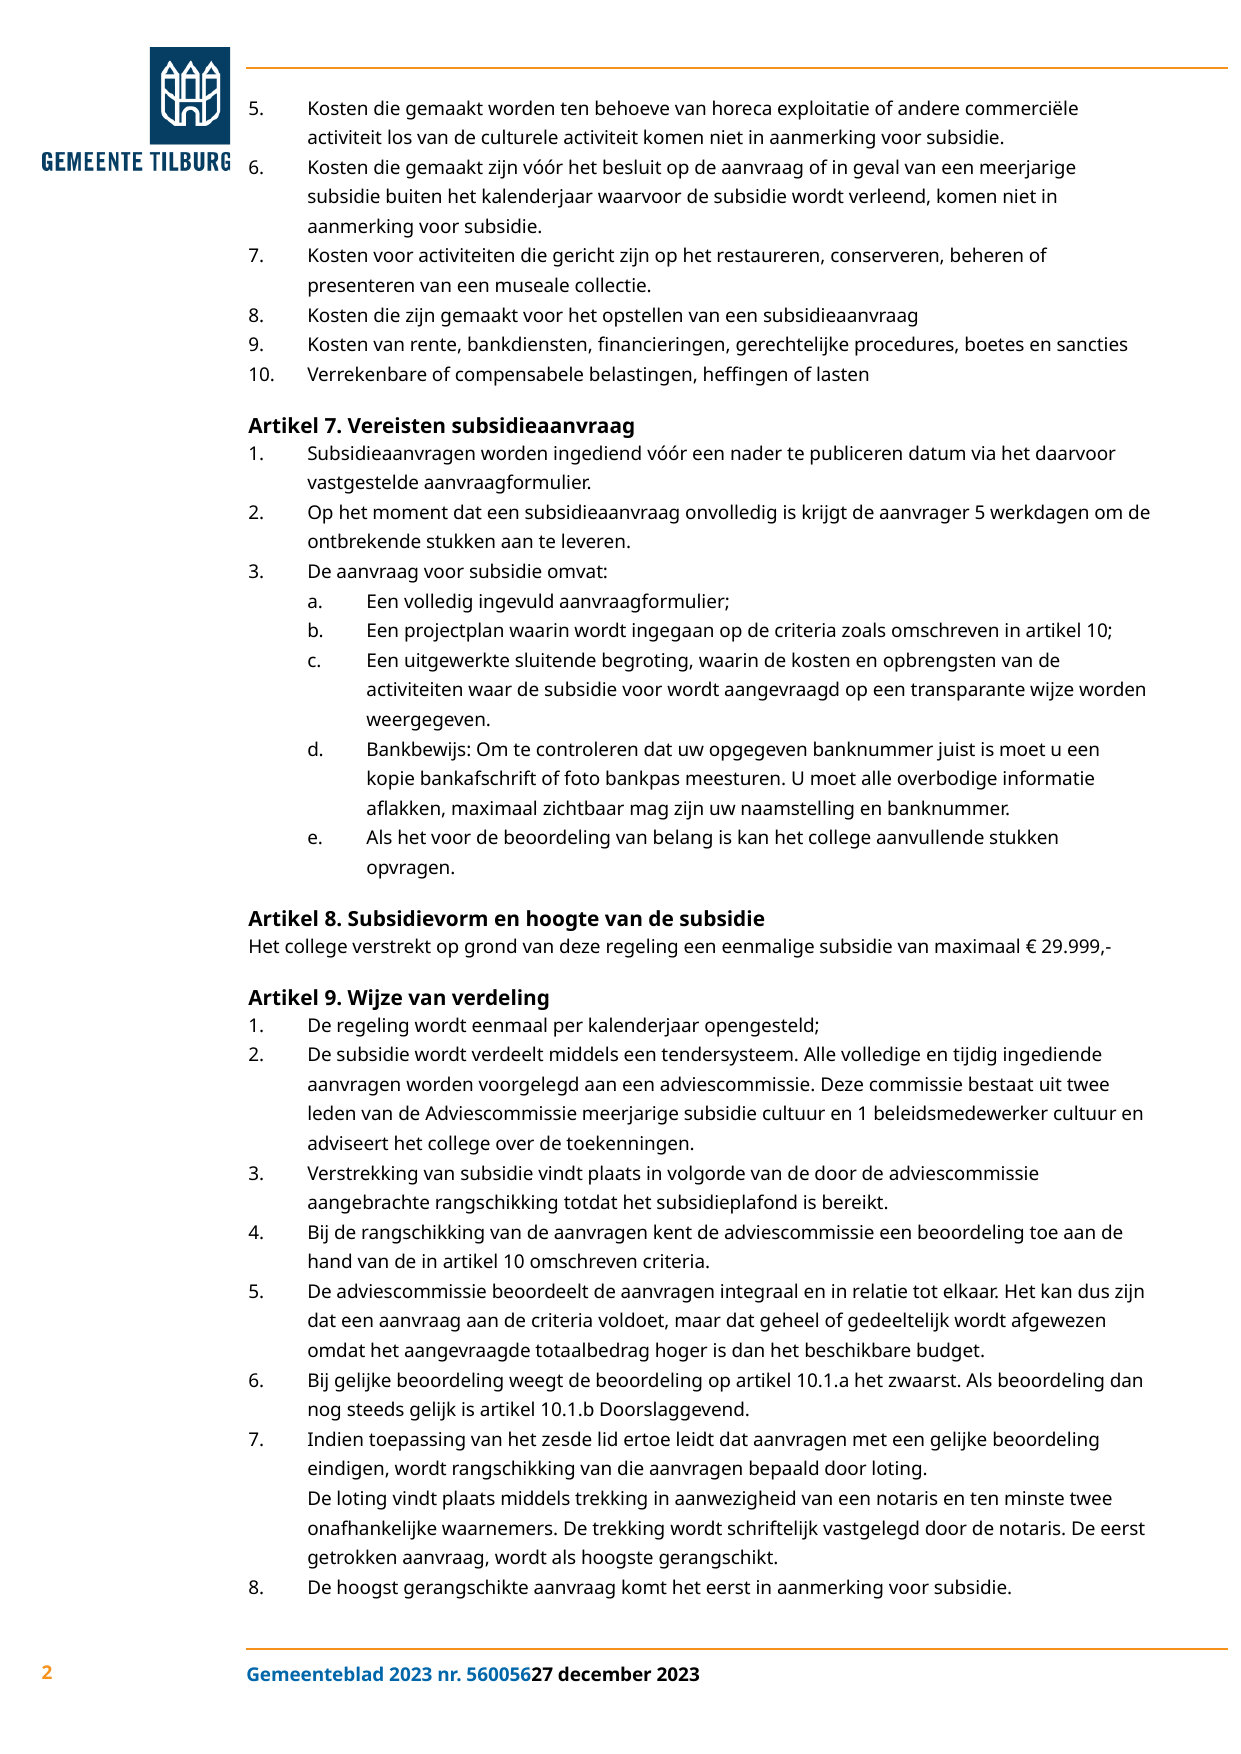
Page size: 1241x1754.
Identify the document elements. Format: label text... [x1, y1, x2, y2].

list Een volledig ingevuld aanvraagformulier; [307, 588, 1152, 613]
list De adviescommissie beoordeelt de aanvragen integraal en in relatie tot elkaar. Het kan dus zijn dat een aanvraag aan de criteria voldoet, maar dat geheel of gedeeltelijk wordt afgewezen omdat het aangevraagde totaalbedrag hoger is dan het beschikbare budget. [248, 1278, 1152, 1363]
list Indien toepassing van het zesde lid ertoe leidt dat aanvragen met een gelijke beoordeling eindigen, wordt rangschikking van die aanvragen bepaald door loting. [248, 1426, 1152, 1481]
list De loting vindt plaats middels trekking in aanwezigheid van een notaris en ten minste twee onafhankelijke waarnemers. De trekking wordt schriftelijk vastgelegd door de notaris. De eerst getrokken aanvraag, wordt als hoogste gerangschikt. [248, 1485, 1152, 1570]
text Artikel 7. Vereisten subsidieaanvraag [248, 411, 1152, 440]
list De hoogst gerangschikte aanvraag komt het eerst in aanmerking voor subsidie. [248, 1574, 1152, 1599]
list De subsidie wordt verdeelt middels een tendersysteem. Alle volledige en tijdig ingediende aanvragen worden voorgelegd aan een adviescommissie. Deze commissie bestaat uit twee leden van de Adviescommissie meerjarige subsidie cultuur en 1 beleidsmedewerker cultuur en adviseert het college over de toekenningen. [248, 1041, 1152, 1156]
text Het college verstrekt op grond van deze regeling een eenmalige subsidie van maximaal € 29.999,- [248, 933, 1152, 959]
list Bij gelijke beoordeling weegt de beoordeling op artikel 10.1.a het zwaarst. Als beoordeling dan nog steeds gelijk is artikel 10.1.b Doorslaggevend. [248, 1367, 1152, 1422]
text Artikel 8. Subsidievorm en hoogte van de subsidie [248, 904, 1152, 933]
list Op het moment dat een subsidieaanvraag onvolledig is krijgt de aanvrager 5 werkdagen om de ontbrekende stukken aan te leveren. [248, 499, 1152, 554]
list Een uitgewerkte sluitende begroting, waarin de kosten en opbrengsten van de activiteiten waar de subsidie voor wordt aangevraagd op een transparante wijze worden weergegeven. [307, 647, 1152, 732]
list Subsidieaanvragen worden ingediend vóór een nader te publiceren datum via het daarvoor vastgestelde aanvraagformulier. [248, 440, 1152, 495]
list De regeling wordt eenmaal per kalenderjaar opengesteld; [248, 1012, 1152, 1037]
picture [41, 47, 231, 172]
list Kosten voor activiteiten die gericht zijn op het restaureren, conserveren, beheren of presenteren van een museale collectie. [248, 243, 1152, 298]
list Bij de rangschikking van de aanvragen kent de adviescommissie een beoordeling toe aan de hand van de in artikel 10 omschreven criteria. [248, 1219, 1152, 1274]
list Kosten van rente, bankdiensten, financieringen, gerechtelijke procedures, boetes en sancties [248, 331, 1152, 357]
list Verstrekking van subsidie vindt plaats in volgorde van de door de adviescommissie aangebrachte rangschikking totdat het subsidieplafond is bereikt. [248, 1160, 1152, 1215]
list Verrekenbare of compensabele belastingen, heffingen of lasten [248, 361, 1152, 387]
list Als het voor de beoordeling van belang is kan het college aanvullende stukken opvragen. [307, 824, 1152, 880]
list Kosten die gemaakt zijn vóór het besluit op de aanvraag of in geval van een meerjarige subsidie buiten het kalenderjaar waarvoor de subsidie wordt verleend, komen niet in aanmerking voor subsidie. [248, 154, 1152, 239]
list Een projectplan waarin wordt ingegaan op de criteria zoals omschreven in artikel 10; [307, 617, 1152, 643]
list De aanvraag voor subsidie omvat: [248, 558, 1152, 584]
list Kosten die gemaakt worden ten behoeve van horeca exploitatie of andere commerciële activiteit los van de culturele activiteit komen niet in aanmerking voor subsidie. [248, 95, 1152, 150]
list Kosten die zijn gemaakt voor het opstellen van een subsidieaanvraag [248, 302, 1152, 328]
text Artikel 9. Wijze van verdeling [248, 983, 1152, 1012]
list Bankbewijs: Om te controleren dat uw opgegeven banknummer juist is moet u een kopie bankafschrift of foto bankpas meesturen. U moet alle overbodige informatie aflakken, maximaal zichtbaar mag zijn uw naamstelling en banknummer. [307, 736, 1152, 821]
